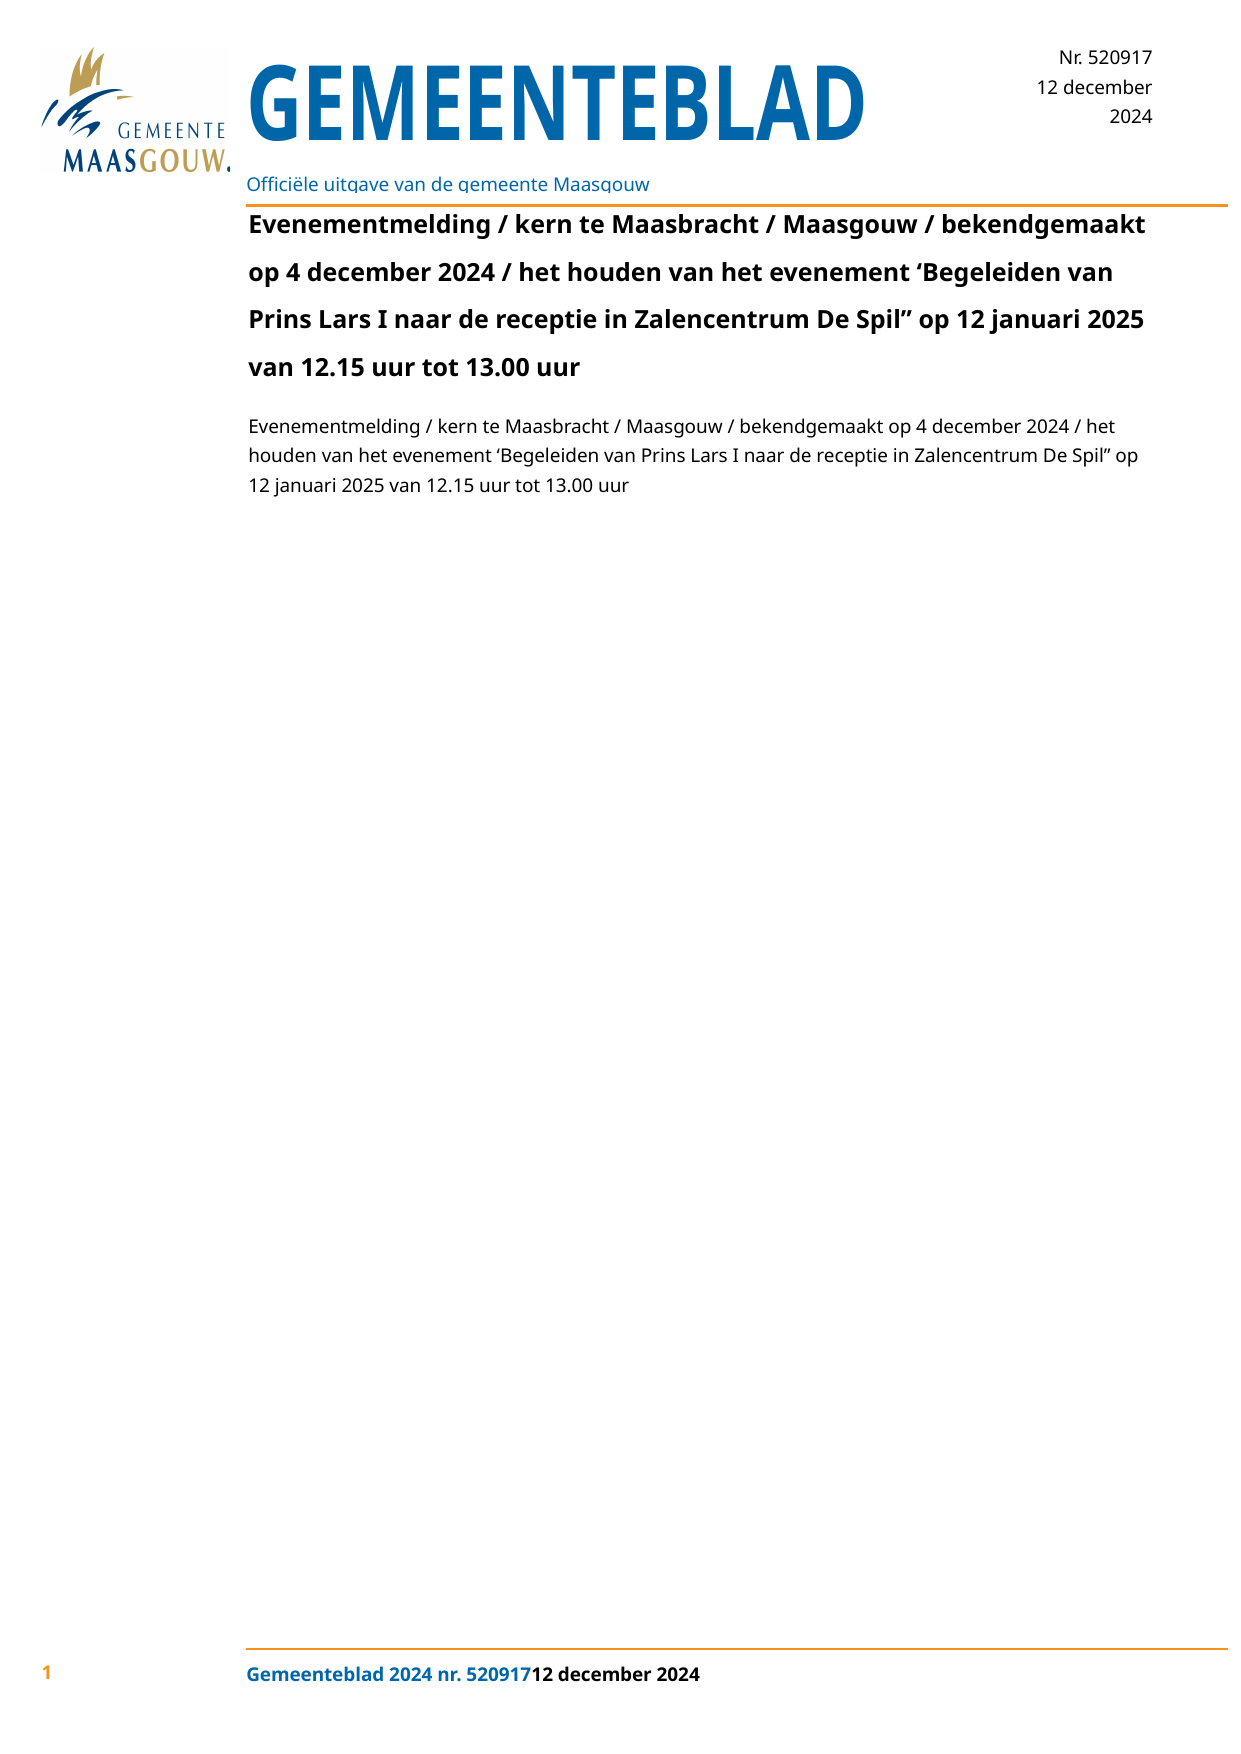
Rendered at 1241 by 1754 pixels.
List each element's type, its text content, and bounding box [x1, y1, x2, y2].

text Evenementmelding / kern te Maasbracht / Maasgouw / bekendgemaakt op 4 december 2024 / het houden van het evenement ‘Begeleiden van Prins Lars I naar de receptie in Zalencentrum De Spil” op 12 januari 2025 van 12.15 uur tot 13.00 uur [248, 413, 1152, 498]
text Evenementmelding / kern te Maasbracht / Maasgouw / bekendgemaakt op 4 december 2024 / het houden van het evenement ‘Begeleiden van Prins Lars I naar de receptie in Zalencentrum De Spil” op 12 januari 2025 van 12.15 uur tot 13.00 uur [248, 207, 1152, 384]
picture [41, 47, 231, 172]
